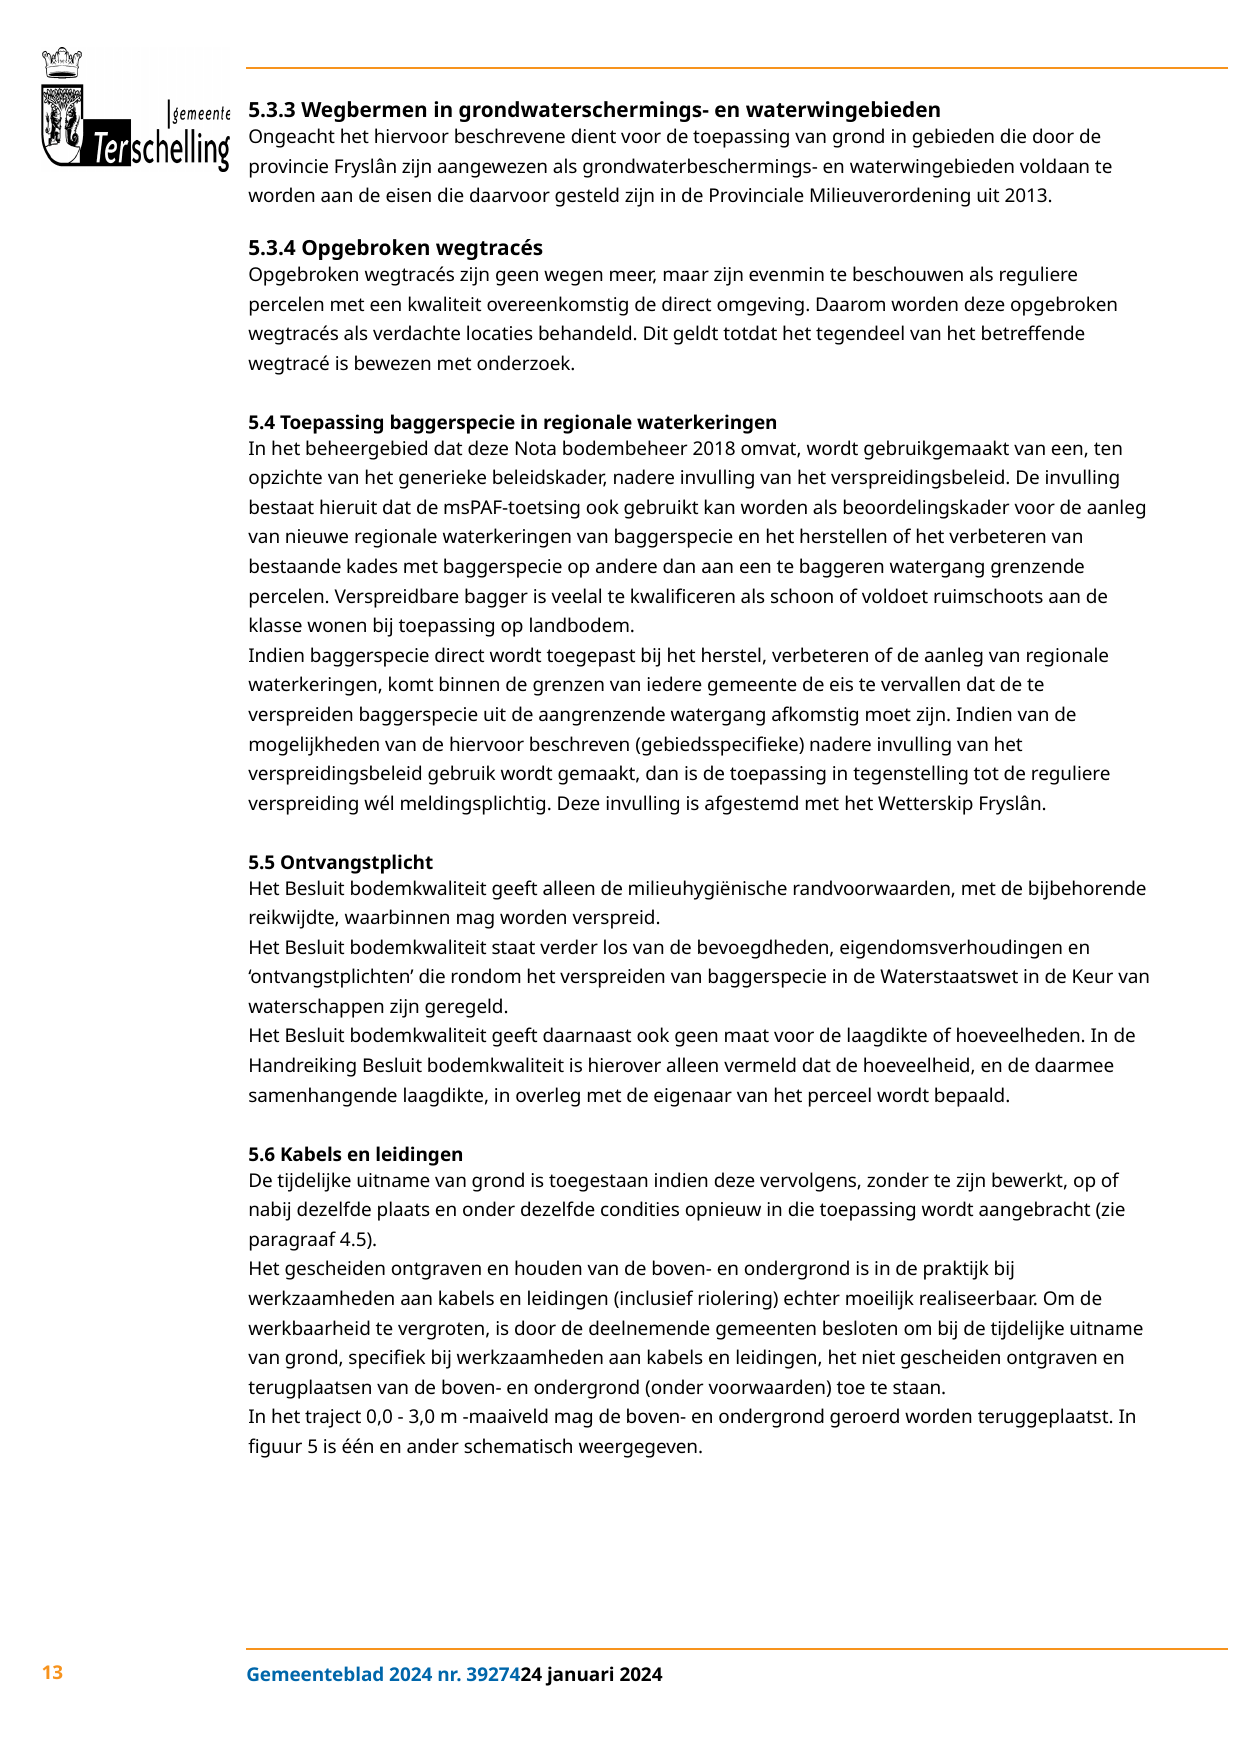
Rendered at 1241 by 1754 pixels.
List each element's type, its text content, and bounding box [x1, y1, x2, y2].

text Opgebroken wegtracés zijn geen wegen meer, maar zijn evenmin te beschouwen als reguliere percelen met een kwaliteit overeenkomstig de direct omgeving. Daarom worden deze opgebroken wegtracés als verdachte locaties behandeld. Dit geldt totdat het tegendeel van het betreffende wegtracé is bewezen met onderzoek. [248, 261, 1152, 376]
text Indien baggerspecie direct wordt toegepast bij het herstel, verbeteren of de aanleg van regionale waterkeringen, komt binnen de grenzen van iedere gemeente de eis te vervallen dat de te verspreiden baggerspecie uit de aangrenzende watergang afkomstig moet zijn. Indien van de mogelijkheden van de hiervoor beschreven (gebiedsspecifieke) nadere invulling van het verspreidingsbeleid gebruik wordt gemaakt, dan is de toepassing in tegenstelling tot de reguliere verspreiding wél meldingsplichtig. Deze invulling is afgestemd met het Wetterskip Fryslân. [248, 642, 1152, 816]
text Ongeacht het hiervoor beschrevene dient voor de toepassing van grond in gebieden die door de provincie Fryslân zijn aangewezen als grondwaterbeschermings- en waterwingebieden voldaan te worden aan de eisen die daarvoor gesteld zijn in de Provinciale Milieuverordening uit 2013. [248, 123, 1152, 208]
text Het Besluit bodemkwaliteit staat verder los van de bevoegdheden, eigendomsverhoudingen en ‘ontvangstplichten’ die rondom het verspreiden van baggerspecie in de Waterstaatswet in de Keur van waterschappen zijn geregeld. [248, 934, 1152, 1019]
picture [41, 47, 231, 172]
text Het Besluit bodemkwaliteit geeft daarnaast ook geen maat voor de laagdikte of hoeveelheden. In de Handreiking Besluit bodemkwaliteit is hierover alleen vermeld dat de hoeveelheid, en de daarmee samenhangende laagdikte, in overleg met de eigenaar van het perceel wordt bepaald. [248, 1023, 1152, 1108]
text In het traject 0,0 - 3,0 m -maaiveld mag de boven- en ondergrond geroerd worden teruggeplaatst. In figuur 5 is één en ander schematisch weergegeven. [248, 1403, 1152, 1459]
text 5.5 Ontvangstplicht [248, 849, 1152, 875]
text 5.3.4 Opgebroken wegtracés [248, 233, 1152, 261]
text 5.6 Kabels en leidingen [248, 1141, 1152, 1167]
text 5.3.3 Wegbermen in grondwaterschermings- en waterwingebieden [248, 95, 1152, 123]
text De tijdelijke uitname van grond is toegestaan indien deze vervolgens, zonder te zijn bewerkt, op of nabij dezelfde plaats en onder dezelfde condities opnieuw in die toepassing wordt aangebracht (zie paragraaf 4.5). [248, 1167, 1152, 1252]
text Het gescheiden ontgraven en houden van de boven- en ondergrond is in de praktijk bij werkzaamheden aan kabels en leidingen (inclusief riolering) echter moeilijk realiseerbaar. Om de werkbaarheid te vergroten, is door de deelnemende gemeenten besloten om bij de tijdelijke uitname van grond, specifiek bij werkzaamheden aan kabels en leidingen, het niet gescheiden ontgraven en terugplaatsen van de boven- en ondergrond (onder voorwaarden) toe te staan. [248, 1256, 1152, 1399]
text 5.4 Toepassing baggerspecie in regionale waterkeringen [248, 409, 1152, 435]
text In het beheergebied dat deze Nota bodembeheer 2018 omvat, wordt gebruikgemaakt van een, ten opzichte van het generieke beleidskader, nadere invulling van het verspreidingsbeleid. De invulling bestaat hieruit dat de msPAF-toetsing ook gebruikt kan worden als beoordelingskader voor de aanleg van nieuwe regionale waterkeringen van baggerspecie en het herstellen of het verbeteren van bestaande kades met baggerspecie op andere dan aan een te baggeren watergang grenzende percelen. Verspreidbare bagger is veelal te kwalificeren als schoon of voldoet ruimschoots aan de klasse wonen bij toepassing op landbodem. [248, 435, 1152, 638]
text Het Besluit bodemkwaliteit geeft alleen de milieuhygiënische randvoorwaarden, met de bijbehorende reikwijdte, waarbinnen mag worden verspreid. [248, 875, 1152, 930]
